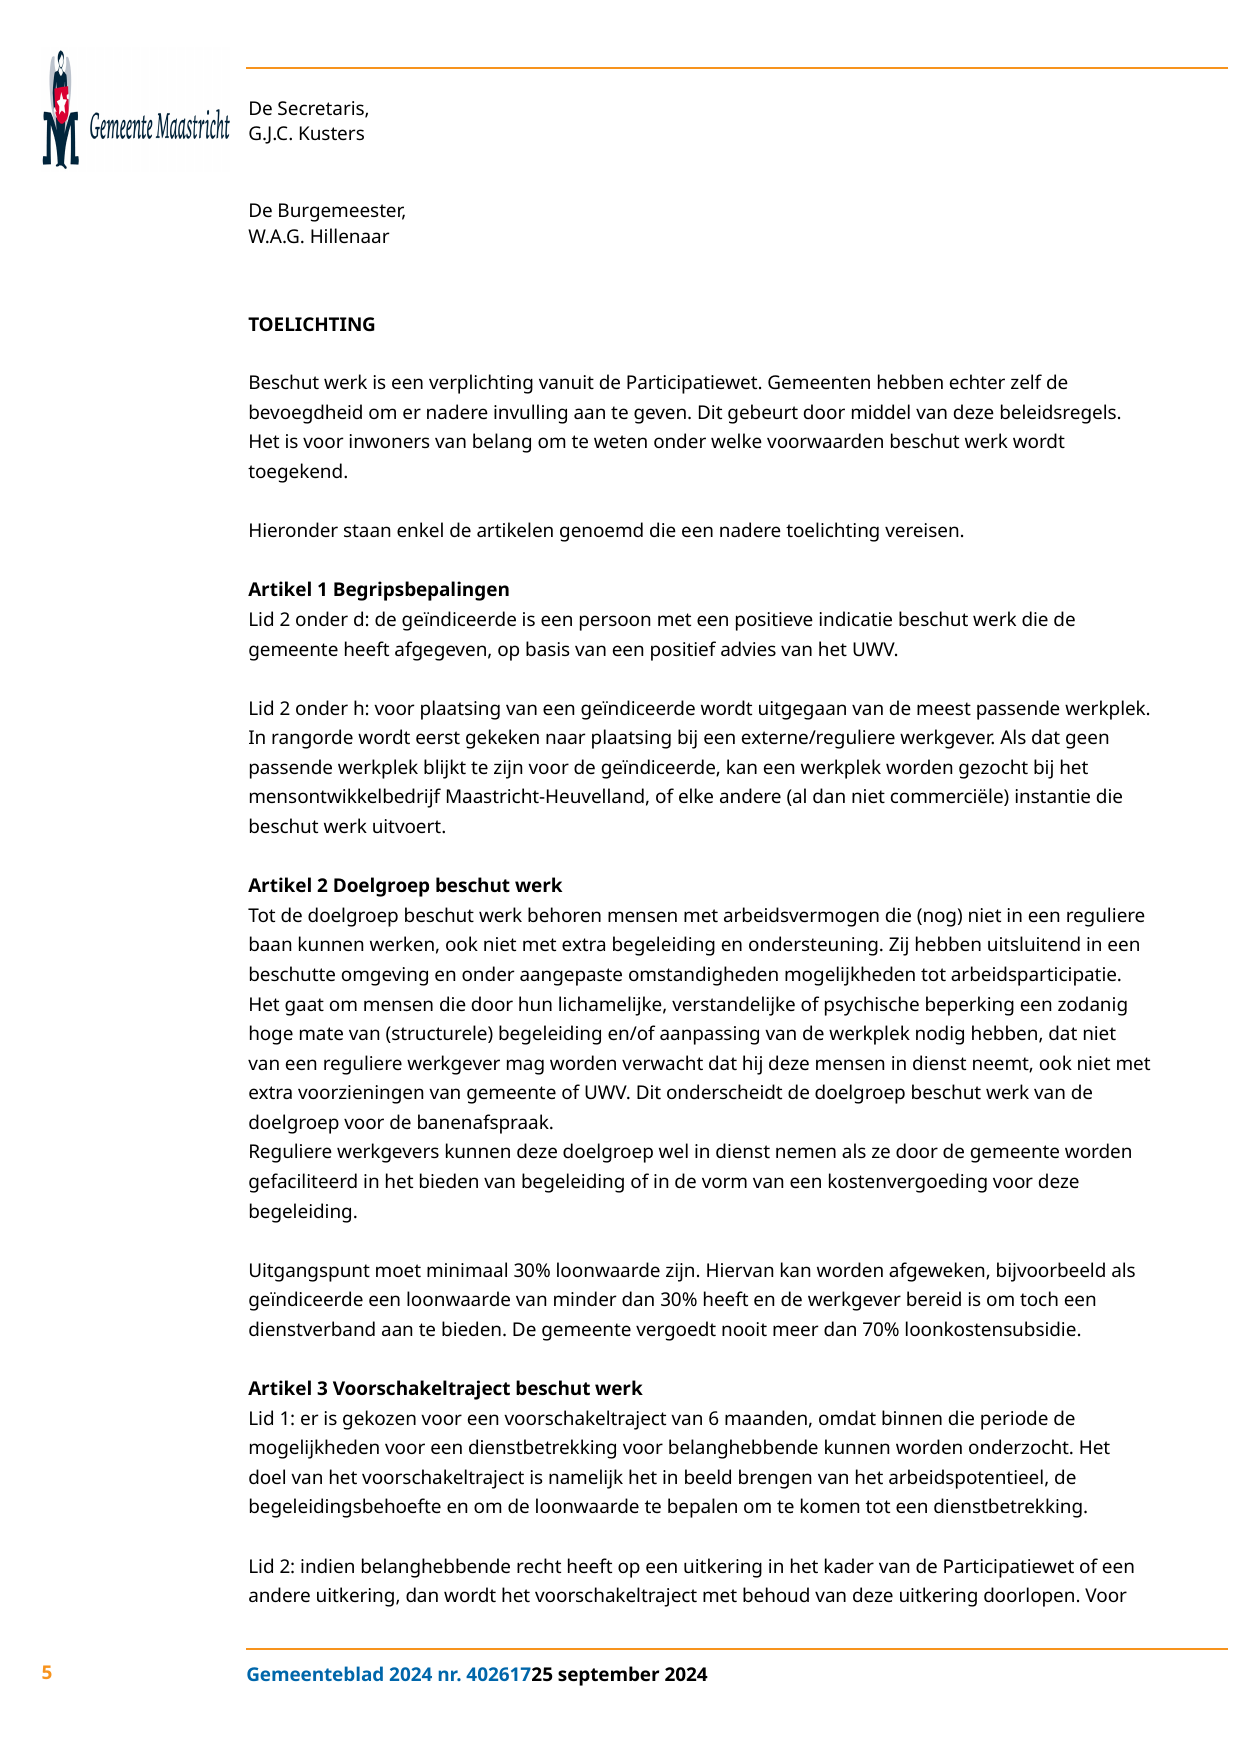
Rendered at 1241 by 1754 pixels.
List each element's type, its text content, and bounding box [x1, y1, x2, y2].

text Artikel 2 Doelgroep beschut werk [248, 872, 1152, 898]
text TOELICHTING [248, 301, 1152, 340]
picture [41, 47, 231, 172]
text Hieronder staan enkel de artikelen genoemd die een nadere toelichting vereisen. [248, 517, 1152, 543]
text Lid 2 onder d: de geïndiceerde is een persoon met een positieve indicatie beschut werk die de gemeente heeft afgegeven, op basis van een positief advies van het UWV. [248, 606, 1152, 661]
text Beschut werk is een verplichting vanuit de Participatiewet. Gemeenten hebben echter zelf de bevoegdheid om er nadere invulling aan te geven. Dit gebeurt door middel van deze beleidsregels. Het is voor inwoners van belang om te weten onder welke voorwaarden beschut werk wordt toegekend. [248, 369, 1152, 484]
text Lid 1: er is gekozen voor een voorschakeltraject van 6 maanden, omdat binnen die periode de mogelijkheden voor een dienstbetrekking voor belanghebbende kunnen worden onderzocht. Het doel van het voorschakeltraject is namelijk het in beeld brengen van het arbeidspotentieel, de begeleidingsbehoefte en om de loonwaarde te bepalen om te komen tot een dienstbetrekking. [248, 1405, 1152, 1519]
text Tot de doelgroep beschut werk behoren mensen met arbeidsvermogen die (nog) niet in een reguliere baan kunnen werken, ook niet met extra begeleiding en ondersteuning. Zij hebben uitsluitend in een beschutte omgeving en onder aangepaste omstandigheden mogelijkheden tot arbeidsparticipatie. Het gaat om mensen die door hun lichamelijke, verstandelijke of psychische beperking een zodanig hoge mate van (structurele) begeleiding en/of aanpassing van de werkplek nodig hebben, dat niet van een reguliere werkgever mag worden verwacht dat hij deze mensen in dienst neemt, ook niet met extra voorzieningen van gemeente of UWV. Dit onderscheidt de doelgroep beschut werk van de doelgroep voor de banenafspraak. [248, 902, 1152, 1135]
text Uitgangspunt moet minimaal 30% loonwaarde zijn. Hiervan kan worden afgeweken, bijvoorbeeld als geïndiceerde een loonwaarde van minder dan 30% heeft en de werkgever bereid is om toch een dienstverband aan te bieden. De gemeente vergoedt nooit meer dan 70% loonkostensubsidie. [248, 1257, 1152, 1342]
text Lid 2 onder h: voor plaatsing van een geïndiceerde wordt uitgegaan van de meest passende werkplek. In rangorde wordt eerst gekeken naar plaatsing bij een externe/reguliere werkgever. Als dat geen passende werkplek blijkt te zijn voor de geïndiceerde, kan een werkplek worden gezocht bij het mensontwikkelbedrijf Maastricht-Heuvelland, of elke andere (al dan niet commerciële) instantie die beschut werk uitvoert. [248, 695, 1152, 839]
text G.J.C. Kusters [248, 121, 1152, 146]
text De Secretaris, [248, 95, 1152, 121]
text Artikel 3 Voorschakeltraject beschut werk [248, 1375, 1152, 1401]
text Reguliere werkgevers kunnen deze doelgroep wel in dienst nemen als ze door de gemeente worden gefaciliteerd in het bieden van begeleiding of in de vorm van een kostenvergoeding voor deze begeleiding. [248, 1139, 1152, 1223]
text Lid 2: indien belanghebbende recht heeft op een uitkering in het kader van de Participatiewet of een andere uitkering, dan wordt het voorschakeltraject met behoud van deze uitkering doorlopen. Voor [248, 1553, 1152, 1608]
text De Burgemeester, [248, 198, 1152, 223]
text W.A.G. Hillenaar [248, 223, 1152, 249]
text Artikel 1 Begripsbepalingen [248, 577, 1152, 602]
